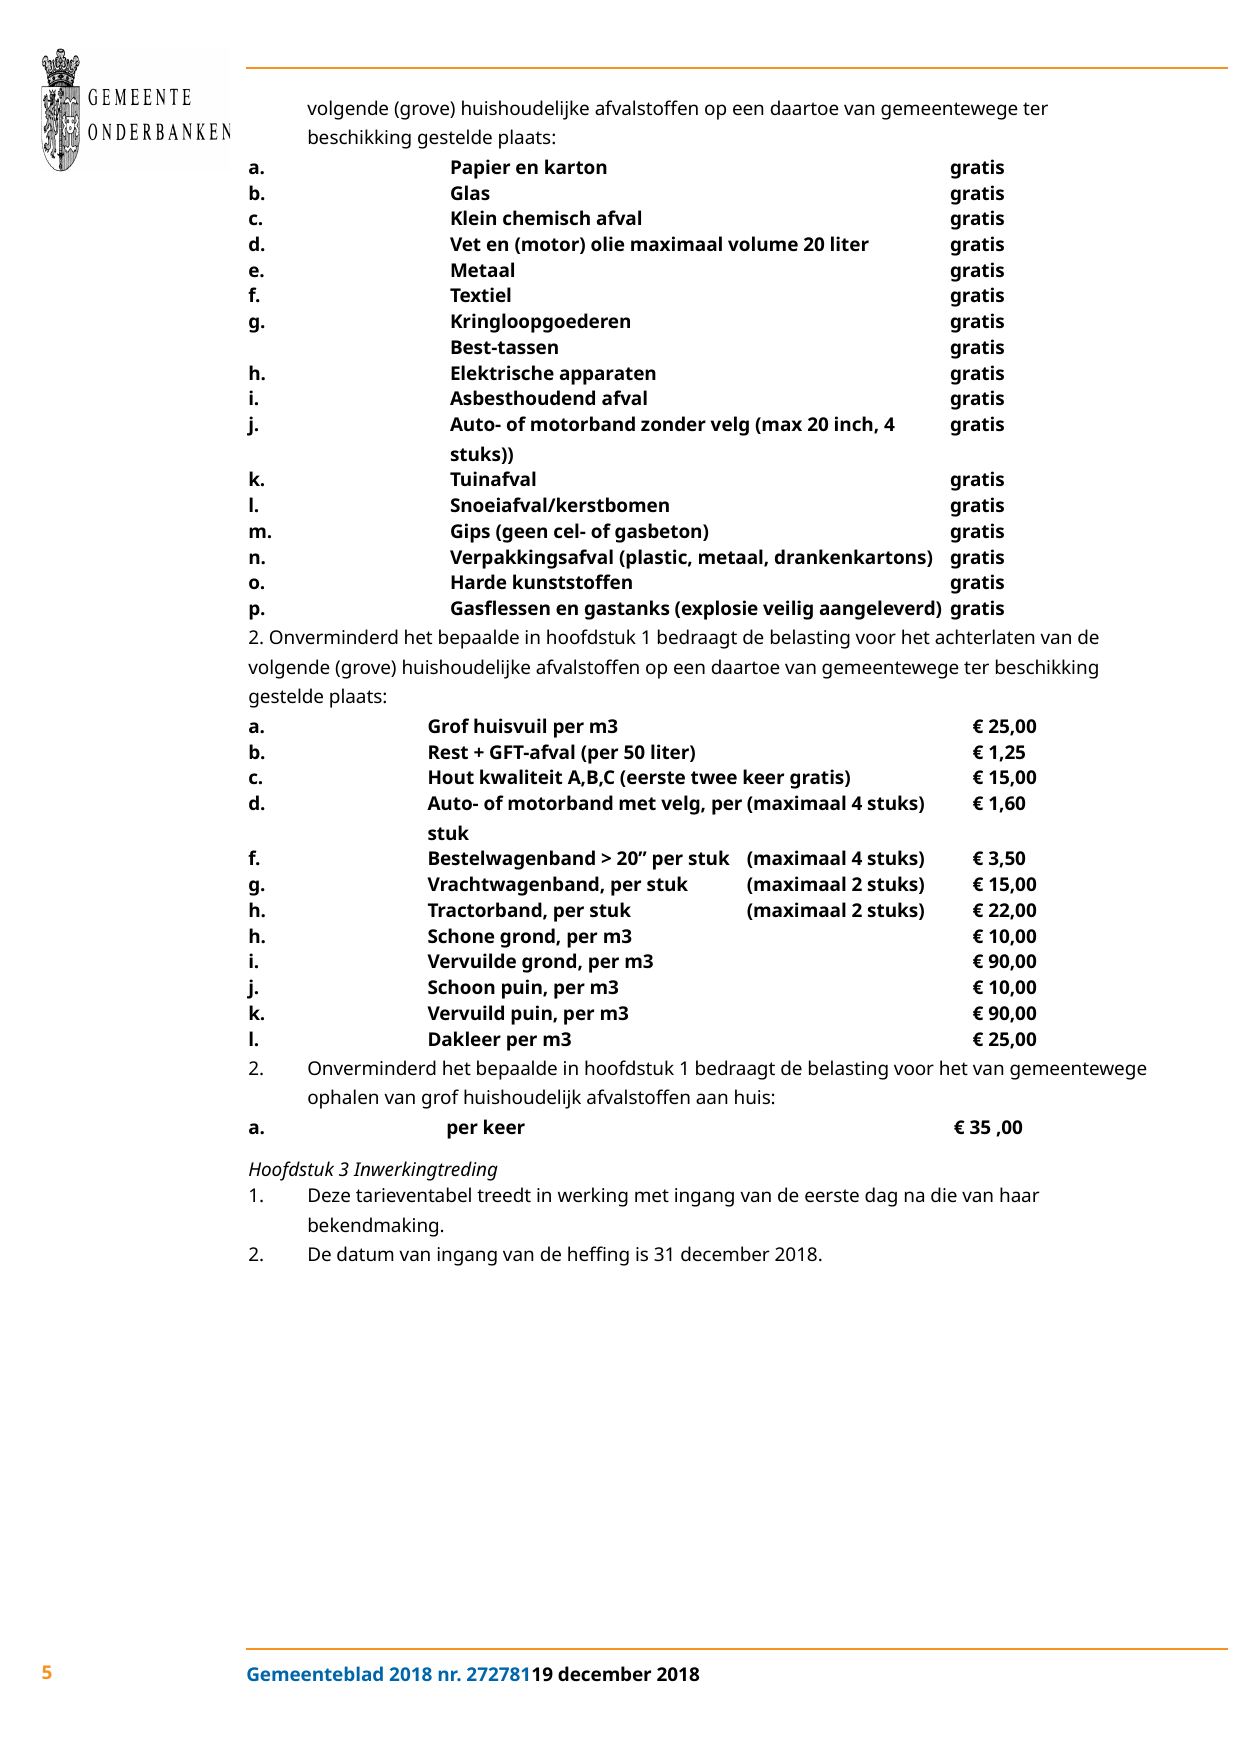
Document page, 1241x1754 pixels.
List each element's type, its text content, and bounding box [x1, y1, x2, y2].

table_cell € 1,25 [973, 739, 1152, 764]
table_cell gratis [950, 257, 1152, 283]
table_cell Hout kwaliteit A,B,C (eerste twee keer gratis) [427, 765, 972, 790]
table_cell gratis [950, 206, 1152, 231]
table_cell gratis [950, 595, 1152, 621]
text 2. Onverminderd het bepaalde in hoofdstuk 1 bedraagt de belasting voor het achterlaten van de volgende (grove) huishoudelijke afvalstoffen op een daartoe van gemeentewege ter beschikking gestelde plaats: [248, 624, 1152, 709]
table_header € 25,00 [973, 713, 1152, 739]
table_cell gratis [950, 544, 1152, 569]
list Onverminderd het bepaalde in hoofdstuk 1 bedraagt de belasting voor het van gemeentewege ophalen van grof huishoudelijk afvalstoffen aan huis: [248, 1055, 1152, 1110]
table_cell gratis [950, 334, 1152, 360]
table_cell Kringloopgoederen [450, 309, 950, 334]
table_cell l. [248, 493, 450, 518]
table_cell (maximaal 2 stuks) [747, 897, 972, 923]
table_cell h. [248, 897, 427, 923]
table_cell d. [248, 231, 450, 257]
table_cell Metaal [450, 257, 950, 283]
table_cell € 3,50 [973, 846, 1152, 871]
table_cell Klein chemisch afval [450, 206, 950, 231]
table_cell b. [248, 739, 427, 764]
table_cell j. [248, 974, 427, 1000]
table_cell gratis [950, 467, 1152, 492]
table_cell Best-tassen [450, 334, 950, 360]
list Deze tarieventabel treedt in werking met ingang van de eerste dag na die van haar bekendmaking. [248, 1182, 1152, 1237]
table_cell k. [248, 467, 450, 492]
table_cell Asbesthoudend afval [450, 386, 950, 411]
table_header a. [248, 713, 427, 739]
table_cell (maximaal 2 stuks) [747, 871, 972, 897]
table_cell m. [248, 518, 450, 544]
table_cell c. [248, 206, 450, 231]
table_cell Bestelwagenband > 20” per stuk [427, 846, 747, 871]
table_cell Snoeiafval/kerstbomen [450, 493, 950, 518]
table_cell i. [248, 949, 427, 974]
table_cell g. [248, 309, 450, 334]
table_cell Auto- of motorband zonder velg (max 20 inch, 4 stuks)) [450, 411, 950, 467]
table_cell (maximaal 4 stuks) [747, 790, 972, 846]
table_cell gratis [950, 180, 1152, 206]
table_cell Glas [450, 180, 950, 206]
table_header Grof huisvuil per m3 [427, 713, 972, 739]
table_cell f. [248, 283, 450, 308]
table_cell gratis [950, 283, 1152, 308]
table_cell Schone grond, per m3 [427, 923, 972, 948]
table_header gratis [950, 154, 1152, 180]
table_cell d. [248, 790, 427, 846]
table_cell Gasflessen en gastanks (explosie veilig aangeleverd) [450, 595, 950, 621]
table_cell € 90,00 [973, 949, 1152, 974]
table_cell gratis [950, 493, 1152, 518]
table_cell n. [248, 544, 450, 569]
table_cell Verpakkingsafval (plastic, metaal, drankenkartons) [450, 544, 950, 569]
table_cell g. [248, 871, 427, 897]
table_cell (maximaal 4 stuks) [747, 846, 972, 871]
table_header a. [248, 154, 450, 180]
table_cell b. [248, 180, 450, 206]
table_cell j. [248, 411, 450, 467]
table_cell € 15,00 [973, 871, 1152, 897]
table_cell o. [248, 570, 450, 595]
table_header a. [248, 1114, 446, 1140]
list De datum van ingang van de heffing is 31 december 2018. [248, 1241, 1152, 1267]
table_cell € 22,00 [973, 897, 1152, 923]
table_cell Harde kunststoffen [450, 570, 950, 595]
table_cell h. [248, 923, 427, 948]
table_cell Tuinafval [450, 467, 950, 492]
table_cell e. [248, 257, 450, 283]
table_cell i. [248, 386, 450, 411]
table_cell € 1,60 [973, 790, 1152, 846]
table_cell gratis [950, 570, 1152, 595]
table_cell k. [248, 1000, 427, 1026]
table_cell Textiel [450, 283, 950, 308]
table_cell f. [248, 846, 427, 871]
table_cell Tractorband, per stuk [427, 897, 747, 923]
list volgende (grove) huishoudelijke afvalstoffen op een daartoe van gemeentewege ter beschikking gestelde plaats: [248, 95, 1152, 150]
table_cell Elektrische apparaten [450, 360, 950, 386]
table_cell Vet en (motor) olie maximaal volume 20 liter [450, 231, 950, 257]
table_cell h. [248, 360, 450, 386]
table_cell € 15,00 [973, 765, 1152, 790]
table_cell € 10,00 [973, 923, 1152, 948]
table_cell Auto- of motorband met velg, per stuk [427, 790, 747, 846]
table_cell gratis [950, 411, 1152, 467]
table_cell Schoon puin, per m3 [427, 974, 972, 1000]
table_cell Vervuilde grond, per m3 [427, 949, 972, 974]
picture [41, 47, 231, 172]
table_cell gratis [950, 386, 1152, 411]
table_cell Dakleer per m3 [427, 1026, 972, 1051]
table_cell Rest + GFT-afval (per 50 liter) [427, 739, 972, 764]
table_cell gratis [950, 309, 1152, 334]
table_cell c. [248, 765, 427, 790]
table_header Papier en karton [450, 154, 950, 180]
table_cell gratis [950, 231, 1152, 257]
table_cell Vrachtwagenband, per stuk [427, 871, 747, 897]
table_cell € 10,00 [973, 974, 1152, 1000]
table_cell p. [248, 595, 450, 621]
table_cell Gips (geen cel- of gasbeton) [450, 518, 950, 544]
table_header per keer [446, 1114, 954, 1140]
table_cell [248, 334, 450, 360]
table_cell € 25,00 [973, 1026, 1152, 1051]
text Hoofdstuk 3 Inwerkingtreding [248, 1156, 1152, 1182]
table_cell l. [248, 1026, 427, 1051]
table_cell € 90,00 [973, 1000, 1152, 1026]
table_cell Vervuild puin, per m3 [427, 1000, 972, 1026]
table_cell gratis [950, 360, 1152, 386]
table_cell gratis [950, 518, 1152, 544]
table_header € 35 ,00 [954, 1114, 1152, 1140]
